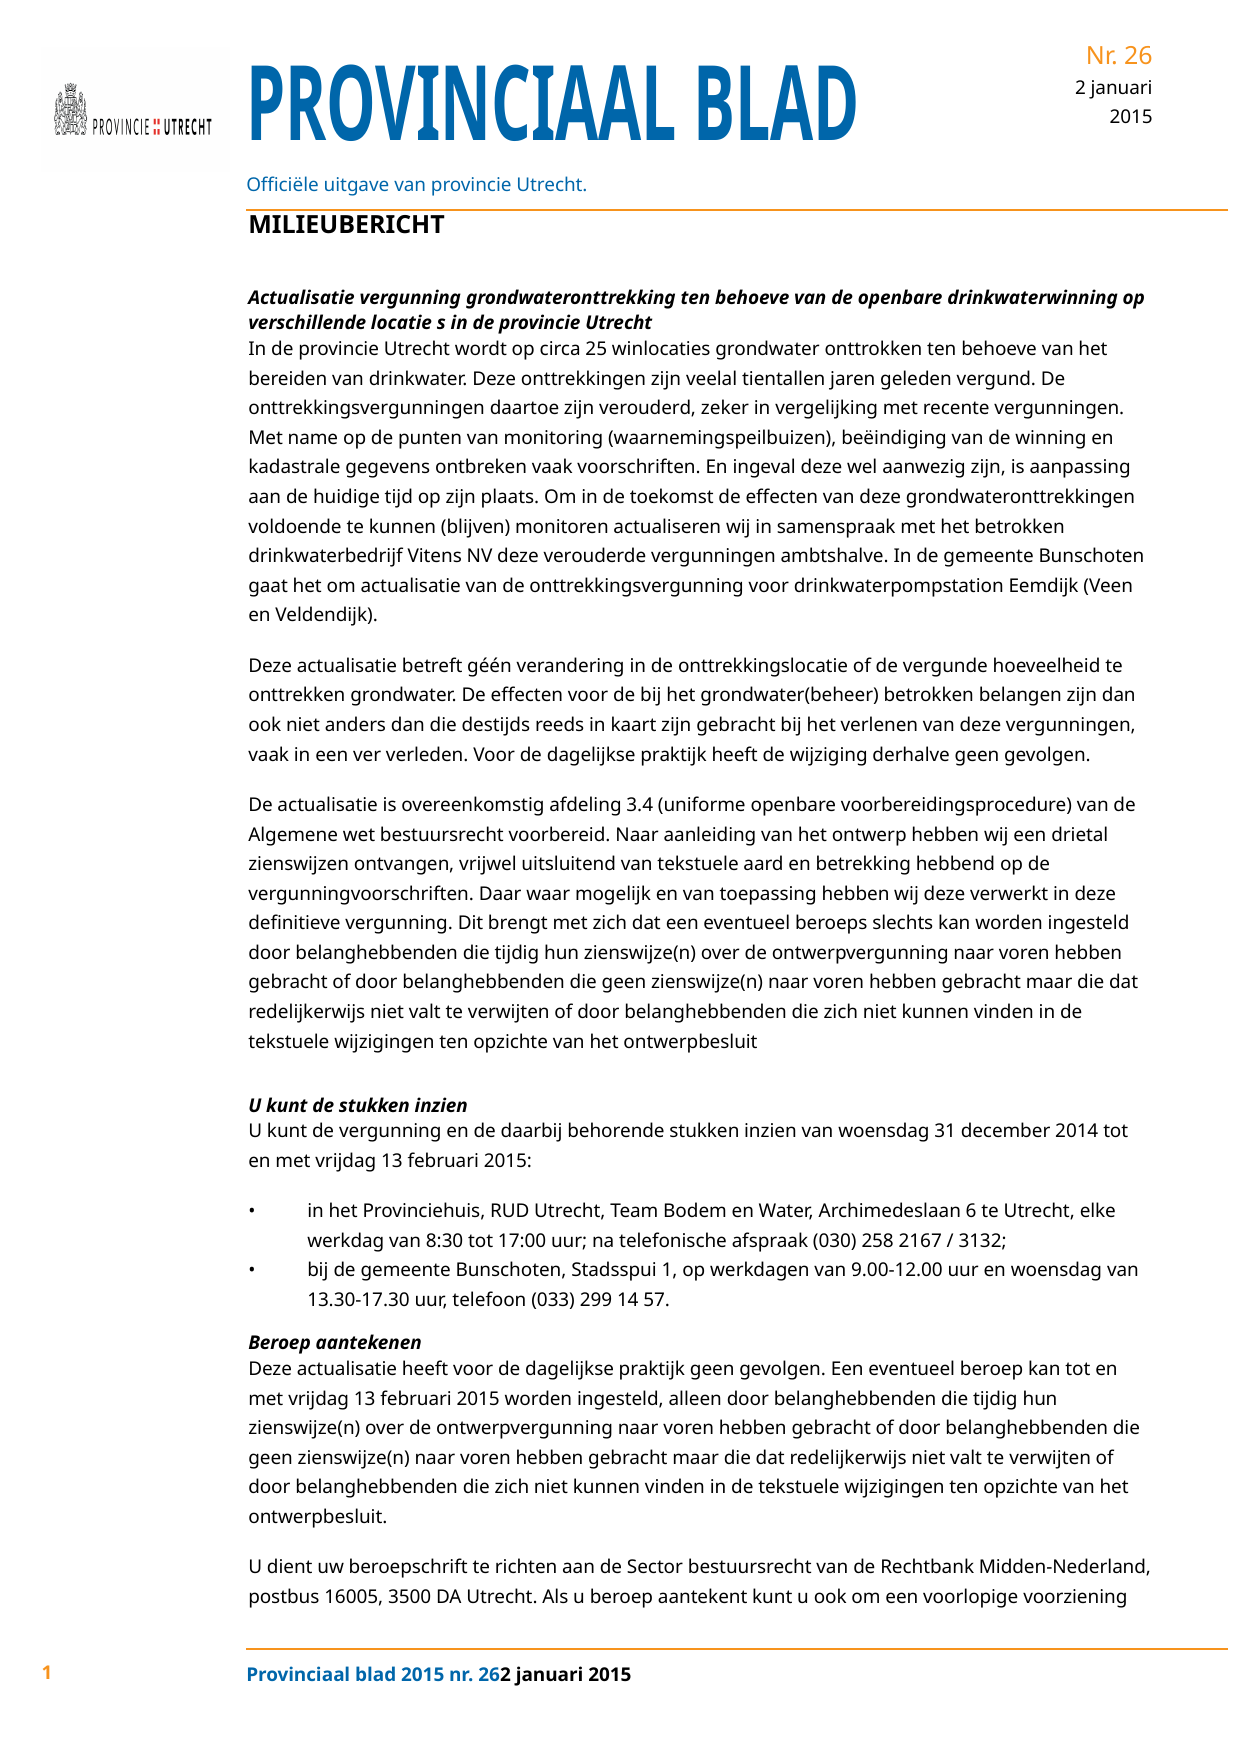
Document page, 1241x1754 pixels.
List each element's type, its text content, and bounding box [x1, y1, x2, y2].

text Beroep aantekenen [248, 1329, 1152, 1355]
text In de provincie Utrecht wordt op circa 25 winlocaties grondwater onttrokken ten behoeve van het bereiden van drinkwater. Deze onttrekkingen zijn veelal tientallen jaren geleden vergund. De onttrekkingsvergunningen daartoe zijn verouderd, zeker in vergelijking met recente vergunningen. Met name op de punten van monitoring (waarnemingspeilbuizen), beëindiging van de winning en kadastrale gegevens ontbreken vaak voorschriften. En ingeval deze wel aanwezig zijn, is aanpassing aan de huidige tijd op zijn plaats. Om in de toekomst de effecten van deze grondwateronttrekkingen voldoende te kunnen (blijven) monitoren actualiseren wij in samenspraak met het betrokken drinkwaterbedrijf Vitens NV deze verouderde vergunningen ambtshalve. In de gemeente Bunschoten gaat het om actualisatie van de onttrekkingsvergunning voor drinkwaterpompstation Eemdijk (Veen en Veldendijk). [248, 335, 1152, 627]
text Deze actualisatie betreft géén verandering in de onttrekkingslocatie of de vergunde hoeveelheid te onttrekken grondwater. De effecten voor de bij het grondwater(beheer) betrokken belangen zijn dan ook niet anders dan die destijds reeds in kaart zijn gebracht bij het verlenen van deze vergunningen, vaak in een ver verleden. Voor de dagelijkse praktijk heeft de wijziging derhalve geen gevolgen. [248, 652, 1152, 766]
list bij de gemeente Bunschoten, Stadsspui 1, op werkdagen van 9.00-12.00 uur en woensdag van 13.30-17.30 uur, telefoon (033) 299 14 57. [248, 1257, 1152, 1312]
text MILIEUBERICHT [248, 211, 1152, 241]
text Deze actualisatie heeft voor de dagelijkse praktijk geen gevolgen. Een eventueel beroep kan tot en met vrijdag 13 februari 2015 worden ingesteld, alleen door belanghebbenden die tijdig hun zienswijze(n) over de ontwerpvergunning naar voren hebben gebracht of door belanghebbenden die geen zienswijze(n) naar voren hebben gebracht maar die dat redelijkerwijs niet valt te verwijten of door belanghebbenden die zich niet kunnen vinden in de tekstuele wijzigingen ten opzichte van het ontwerpbesluit. [248, 1355, 1152, 1529]
text De actualisatie is overeenkomstig afdeling 3.4 (uniforme openbare voorbereidingsprocedure) van de Algemene wet bestuursrecht voorbereid. Naar aanleiding van het ontwerp hebben wij een drietal zienswijzen ontvangen, vrijwel uitsluitend van tekstuele aard en betrekking hebbend op de vergunningvoorschriften. Daar waar mogelijk en van toepassing hebben wij deze verwerkt in deze definitieve vergunning. Dit brengt met zich dat een eventueel beroeps slechts kan worden ingesteld door belanghebbenden die tijdig hun zienswijze(n) over de ontwerpvergunning naar voren hebben gebracht of door belanghebbenden die geen zienswijze(n) naar voren hebben gebracht maar die dat redelijkerwijs niet valt te verwijten of door belanghebbenden die zich niet kunnen vinden in de tekstuele wijzigingen ten opzichte van het ontwerpbesluit [248, 791, 1152, 1053]
text U kunt de stukken inzien [248, 1092, 1152, 1117]
picture [41, 47, 231, 172]
text U kunt de vergunning en de daarbij behorende stukken inzien van woensdag 31 december 2014 tot en met vrijdag 13 februari 2015: [248, 1117, 1152, 1173]
text U dient uw beroepschrift te richten aan de Sector bestuursrecht van de Rechtbank Midden-Nederland, postbus 16005, 3500 DA Utrecht. Als u beroep aantekent kunt u ook om een voorlopige voorziening [248, 1553, 1152, 1609]
text Actualisatie vergunning grondwateronttrekking ten behoeve van de openbare drinkwaterwinning op verschillende locatie s in de provincie Utrecht [248, 284, 1152, 335]
list in het Provinciehuis, RUD Utrecht, Team Bodem en Water, Archimedeslaan 6 te Utrecht, elke werkdag van 8:30 tot 17:00 uur; na telefonische afspraak (030) 258 2167 / 3132; [248, 1197, 1152, 1253]
